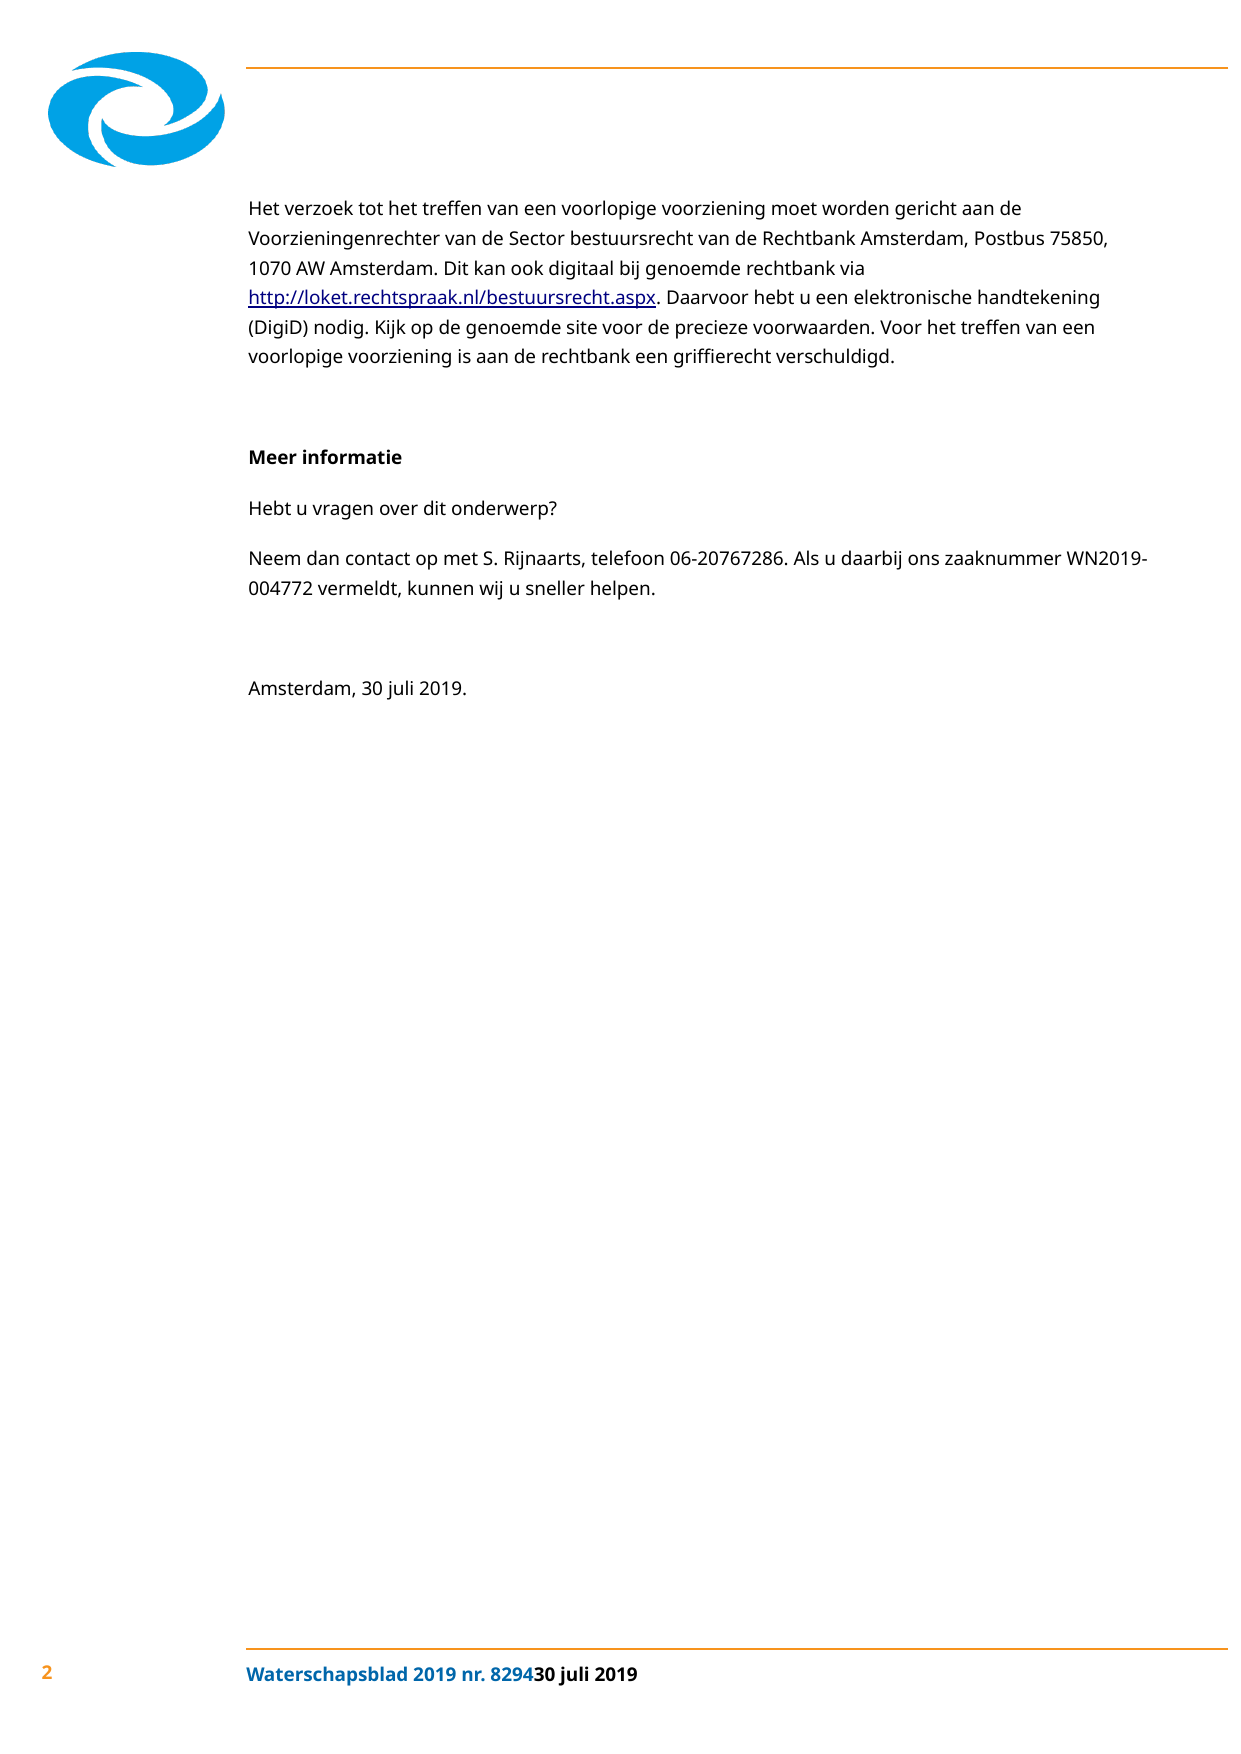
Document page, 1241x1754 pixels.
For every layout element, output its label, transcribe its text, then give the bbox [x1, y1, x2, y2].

text Neem dan contact op met S. Rijnaarts, telefoon 06-20767286. Als u daarbij ons zaaknummer WN2019-004772 vermeldt, kunnen wij u sneller helpen. [248, 545, 1152, 601]
picture [41, 47, 231, 172]
text Het verzoek tot het treffen van een voorlopige voorziening moet worden gericht aan de Voorzieningenrechter van de Sector bestuursrecht van de Rechtbank Amsterdam, Postbus 75850, 1070 AW Amsterdam. Dit kan ook digitaal bij genoemde rechtbank via http://loket.rechtspraak.nl/bestuursrecht.aspx. Daarvoor hebt u een elektronische handtekening (DigiD) nodig. Kijk op de genoemde site voor de precieze voorwaarden. Voor het treffen van een voorlopige voorziening is aan de rechtbank een griffierecht verschuldigd. [248, 196, 1152, 369]
text Amsterdam, 30 juli 2019. [248, 676, 1152, 701]
text Meer informatie [248, 444, 1152, 470]
text Hebt u vragen over dit onderwerp? [248, 495, 1152, 521]
